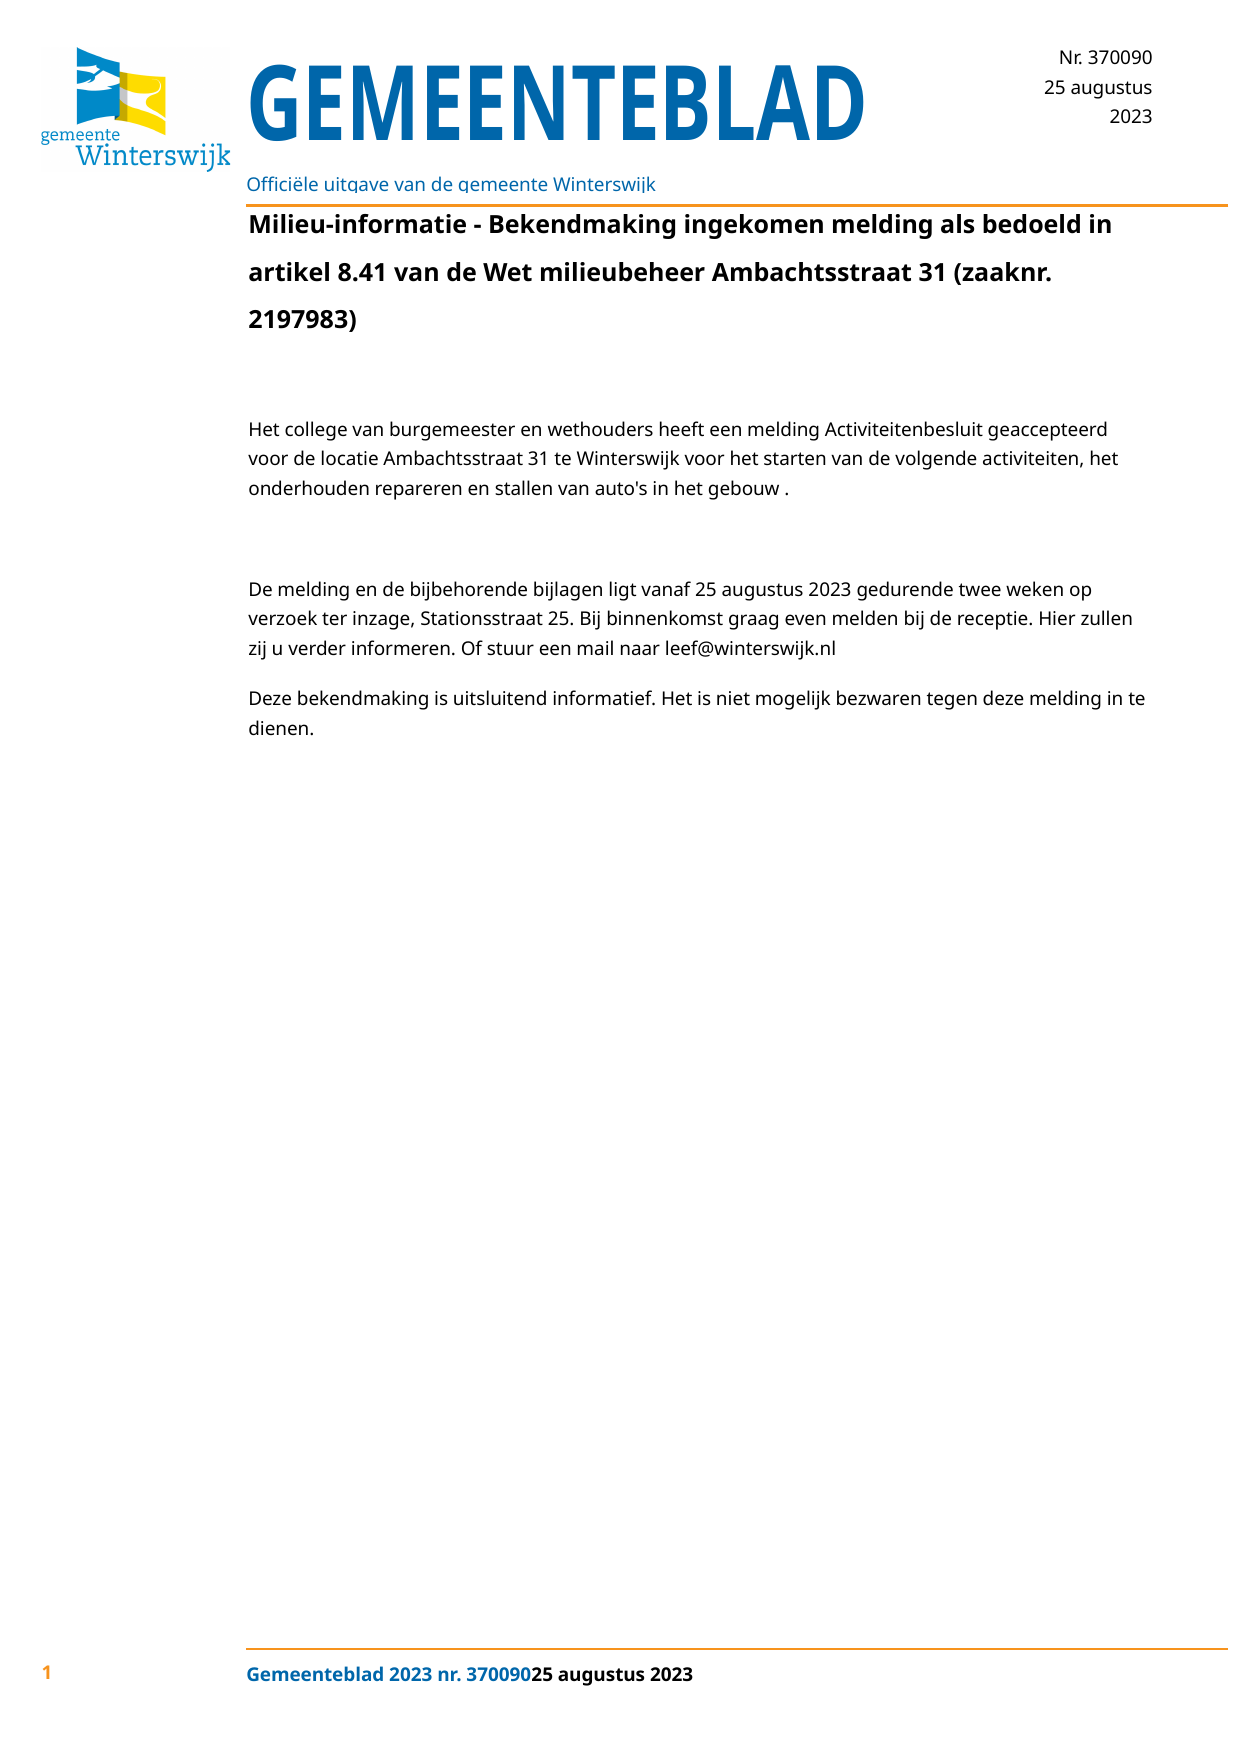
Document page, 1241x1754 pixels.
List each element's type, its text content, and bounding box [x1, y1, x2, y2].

picture [225, 153, 231, 162]
text Milieu-informatie - Bekendmaking ingekomen melding als bedoeld in artikel 8.41 van de Wet milieubeheer Ambachtsstraat 31 (zaaknr. 2197983) [248, 207, 1152, 336]
text Deze bekendmaking is uitsluitend informatief. Het is niet mogelijk bezwaren tegen deze melding in te dienen. [248, 686, 1152, 741]
text Het college van burgemeester en wethouders heeft een melding Activiteitenbesluit geaccepteerd voor de locatie Ambachtsstraat 31 te Winterswijk voor het starten van de volgende activiteiten, het onderhouden repareren en stallen van auto's in het gebouw . [248, 416, 1152, 501]
text De melding en de bijbehorende bijlagen ligt vanaf 25 augustus 2023 gedurende twee weken op verzoek ter inzage, Stationsstraat 25. Bij binnenkomst graag even melden bij de receptie. Hier zullen zij u verder informeren. Of stuur een mail naar leef@winterswijk.nl [248, 576, 1152, 661]
picture [41, 47, 231, 172]
